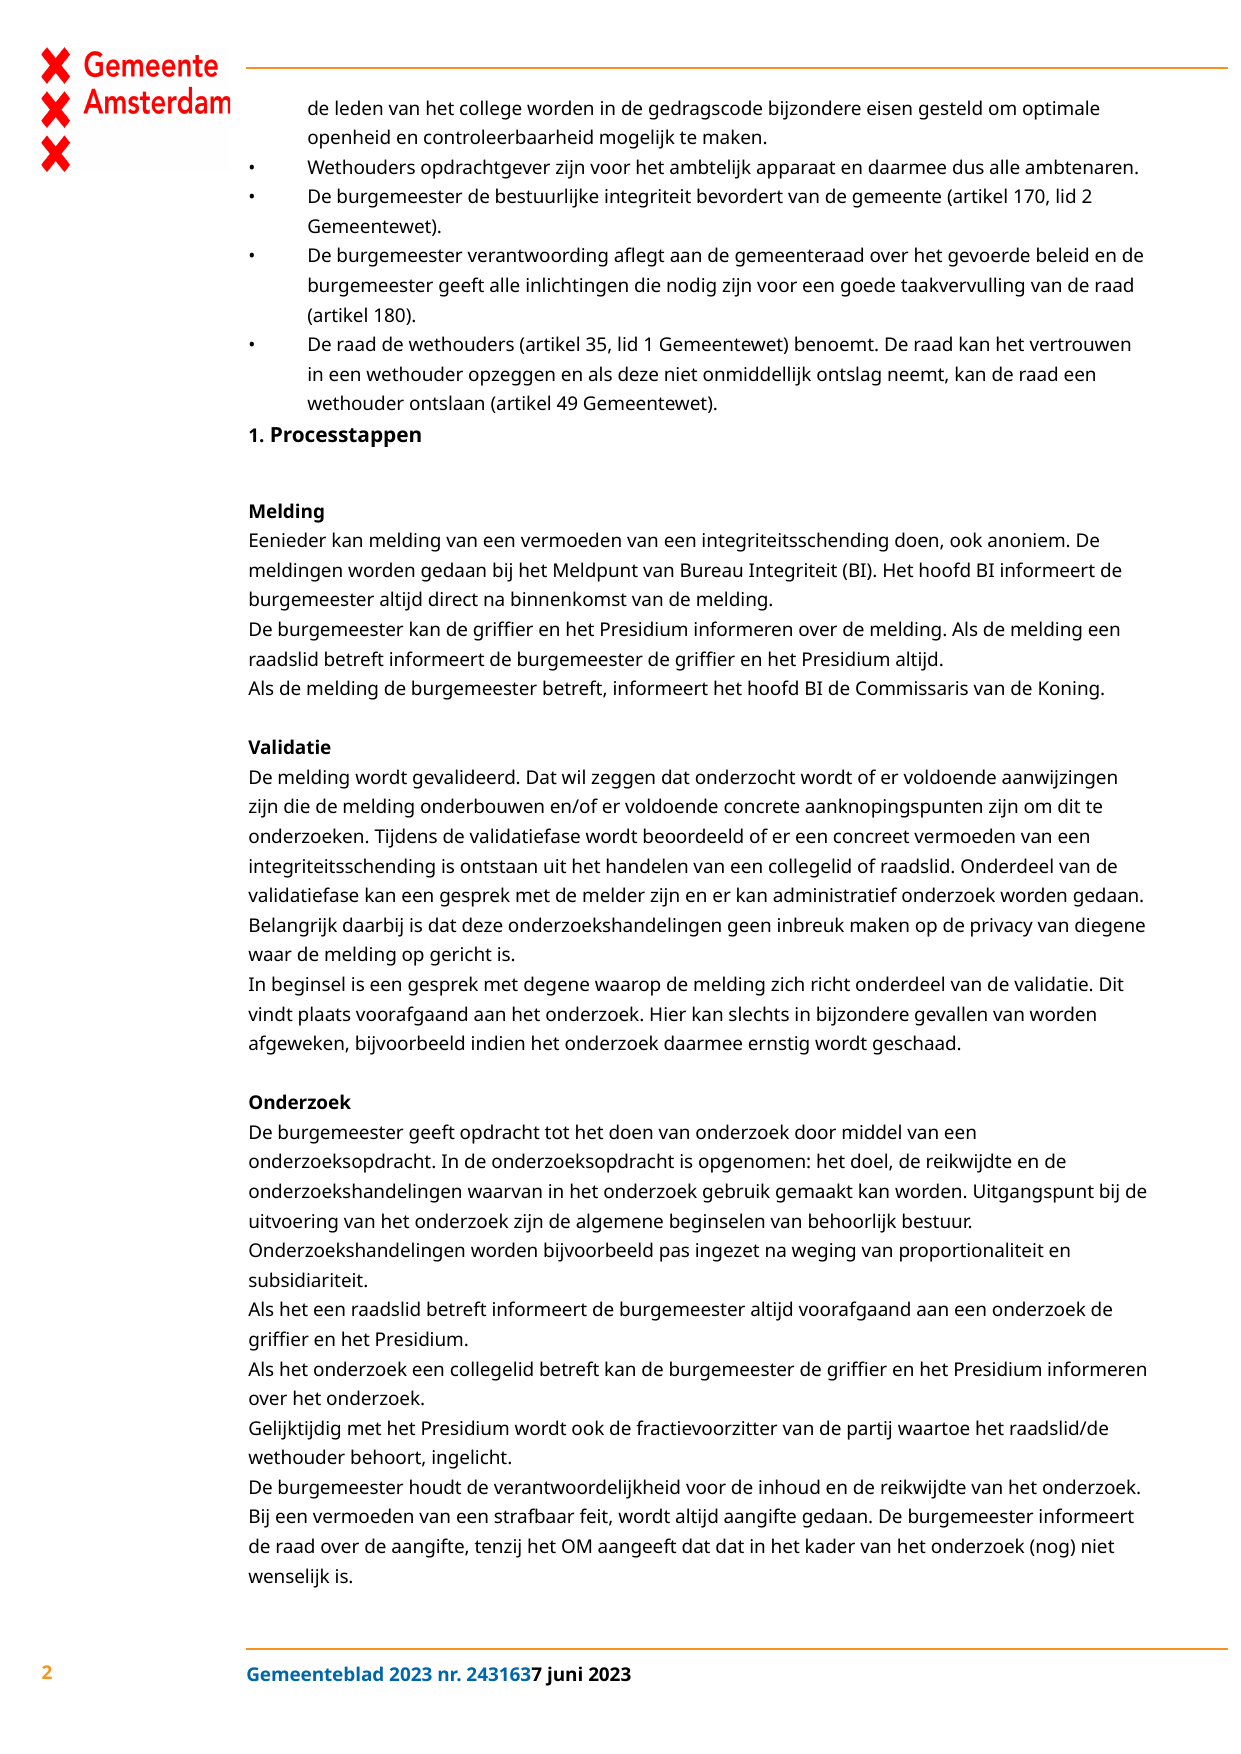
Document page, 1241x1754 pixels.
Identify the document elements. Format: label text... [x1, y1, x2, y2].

text Validatie [248, 734, 1152, 760]
picture [41, 47, 231, 172]
text 1. Processtappen [248, 420, 1152, 449]
text Gelijktijdig met het Presidium wordt ook de fractievoorzitter van de partij waartoe het raadslid/de wethouder behoort, ingelicht. [248, 1415, 1152, 1470]
text Onderzoek [248, 1089, 1152, 1115]
text De melding wordt gevalideerd. Dat wil zeggen dat onderzocht wordt of er voldoende aanwijzingen zijn die de melding onderbouwen en/of er voldoende concrete aanknopingspunten zijn om dit te onderzoeken. Tijdens de validatiefase wordt beoordeeld of er een concreet vermoeden van een integriteitsschending is ontstaan uit het handelen van een collegelid of raadslid. Onderdeel van de validatiefase kan een gesprek met de melder zijn en er kan administratief onderzoek worden gedaan. Belangrijk daarbij is dat deze onderzoekshandelingen geen inbreuk maken op de privacy van diegene waar de melding op gericht is. [248, 764, 1152, 967]
text De burgemeester kan de griffier en het Presidium informeren over de melding. Als de melding een raadslid betreft informeert de burgemeester de griffier en het Presidium altijd. [248, 616, 1152, 672]
text De burgemeester houdt de verantwoordelijkheid voor de inhoud en de reikwijdte van het onderzoek. [248, 1474, 1152, 1500]
list De burgemeester verantwoording aflegt aan de gemeenteraad over het gevoerde beleid en de burgemeester geeft alle inlichtingen die nodig zijn voor een goede taakvervulling van de raad (artikel 180). [248, 243, 1152, 328]
text Melding [248, 498, 1152, 524]
text Als het onderzoek een collegelid betreft kan de burgemeester de griffier en het Presidium informeren over het onderzoek. [248, 1356, 1152, 1411]
list de leden van het college worden in de gedragscode bijzondere eisen gesteld om optimale openheid en controleerbaarheid mogelijk te maken. [248, 95, 1152, 150]
text Als het een raadslid betreft informeert de burgemeester altijd voorafgaand aan een onderzoek de griffier en het Presidium. [248, 1297, 1152, 1352]
text Eenieder kan melding van een vermoeden van een integriteitsschending doen, ook anoniem. De meldingen worden gedaan bij het Meldpunt van Bureau Integriteit (BI). Het hoofd BI informeert de burgemeester altijd direct na binnenkomst van de melding. [248, 527, 1152, 612]
text Bij een vermoeden van een strafbaar feit, wordt altijd aangifte gedaan. De burgemeester informeert de raad over de aangifte, tenzij het OM aangeeft dat dat in het kader van het onderzoek (nog) niet wenselijk is. [248, 1504, 1152, 1589]
list Wethouders opdrachtgever zijn voor het ambtelijk apparaat en daarmee dus alle ambtenaren. [248, 154, 1152, 180]
text In beginsel is een gesprek met degene waarop de melding zich richt onderdeel van de validatie. Dit vindt plaats voorafgaand aan het onderzoek. Hier kan slechts in bijzondere gevallen van worden afgeweken, bijvoorbeeld indien het onderzoek daarmee ernstig wordt geschaad. [248, 971, 1152, 1056]
text Als de melding de burgemeester betreft, informeert het hoofd BI de Commissaris van de Koning. [248, 675, 1152, 701]
text De burgemeester geeft opdracht tot het doen van onderzoek door middel van een onderzoeksopdracht. In de onderzoeksopdracht is opgenomen: het doel, de reikwijdte en de onderzoekshandelingen waarvan in het onderzoek gebruik gemaakt kan worden. Uitgangspunt bij de uitvoering van het onderzoek zijn de algemene beginselen van behoorlijk bestuur. Onderzoekshandelingen worden bijvoorbeeld pas ingezet na weging van proportionaliteit en subsidiariteit. [248, 1119, 1152, 1293]
list De burgemeester de bestuurlijke integriteit bevordert van de gemeente (artikel 170, lid 2 Gemeentewet). [248, 183, 1152, 239]
list De raad de wethouders (artikel 35, lid 1 Gemeentewet) benoemt. De raad kan het vertrouwen in een wethouder opzeggen en als deze niet onmiddellijk ontslag neemt, kan de raad een wethouder ontslaan (artikel 49 Gemeentewet). [248, 331, 1152, 416]
